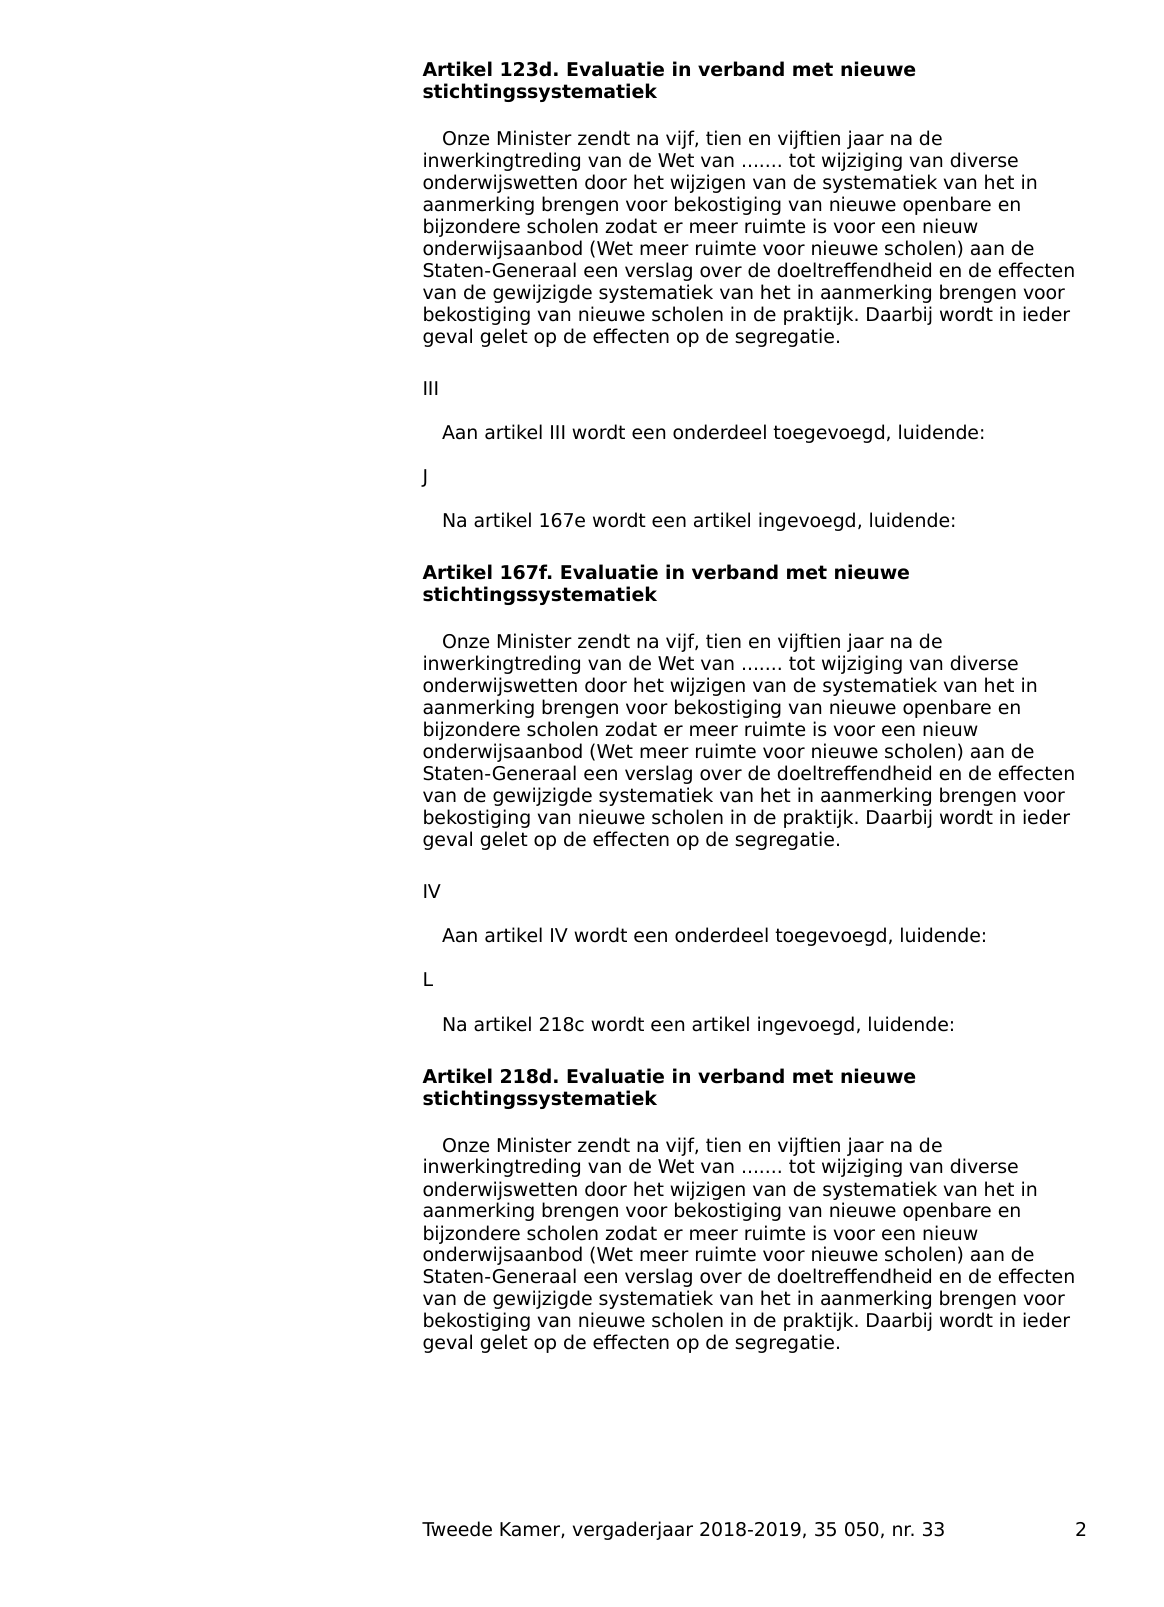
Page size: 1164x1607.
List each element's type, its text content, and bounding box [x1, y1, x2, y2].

text Aan artikel III wordt een onderdeel toegevoegd, luidende: [422, 422, 1087, 444]
text Onze Minister zendt na vijf, tien en vijftien jaar na de inwerkingtreding van de Wet van ....... tot wijziging van diverse onderwijswetten door het wijzigen van de systematiek van het in aanmerking brengen voor bekostiging van nieuwe openbare en bijzondere scholen zodat er meer ruimte is voor een nieuw onderwijsaanbod (Wet meer ruimte voor nieuwe scholen) aan de Staten-Generaal een verslag over de doeltreffendheid en de effecten van de gewijzigde systematiek van het in aanmerking brengen voor bekostiging van nieuwe scholen in de praktijk. Daarbij wordt in ieder geval gelet op de effecten op de segregatie. [422, 1134, 1087, 1354]
text L [422, 969, 1087, 991]
text Aan artikel IV wordt een onderdeel toegevoegd, luidende: [422, 925, 1087, 947]
subtitle Artikel 167f. Evaluatie in verband met nieuwe stichtingssystematiek [422, 562, 1087, 606]
text Onze Minister zendt na vijf, tien en vijftien jaar na de inwerkingtreding van de Wet van ....... tot wijziging van diverse onderwijswetten door het wijzigen van de systematiek van het in aanmerking brengen voor bekostiging van nieuwe openbare en bijzondere scholen zodat er meer ruimte is voor een nieuw onderwijsaanbod (Wet meer ruimte voor nieuwe scholen) aan de Staten-Generaal een verslag over de doeltreffendheid en de effecten van de gewijzigde systematiek van het in aanmerking brengen voor bekostiging van nieuwe scholen in de praktijk. Daarbij wordt in ieder geval gelet op de effecten op de segregatie. [422, 128, 1087, 348]
text Na artikel 218c wordt een artikel ingevoegd, luidende: [422, 1013, 1087, 1036]
subtitle Artikel 123d. Evaluatie in verband met nieuwe stichtingssystematiek [422, 59, 1087, 103]
subtitle IV [422, 881, 1087, 903]
subtitle III [422, 378, 1087, 400]
text J [422, 466, 1087, 488]
text Onze Minister zendt na vijf, tien en vijftien jaar na de inwerkingtreding van de Wet van ....... tot wijziging van diverse onderwijswetten door het wijzigen van de systematiek van het in aanmerking brengen voor bekostiging van nieuwe openbare en bijzondere scholen zodat er meer ruimte is voor een nieuw onderwijsaanbod (Wet meer ruimte voor nieuwe scholen) aan de Staten-Generaal een verslag over de doeltreffendheid en de effecten van de gewijzigde systematiek van het in aanmerking brengen voor bekostiging van nieuwe scholen in de praktijk. Daarbij wordt in ieder geval gelet op de effecten op de segregatie. [422, 631, 1087, 851]
subtitle Artikel 218d. Evaluatie in verband met nieuwe stichtingssystematiek [422, 1066, 1087, 1109]
text Na artikel 167e wordt een artikel ingevoegd, luidende: [422, 510, 1087, 532]
